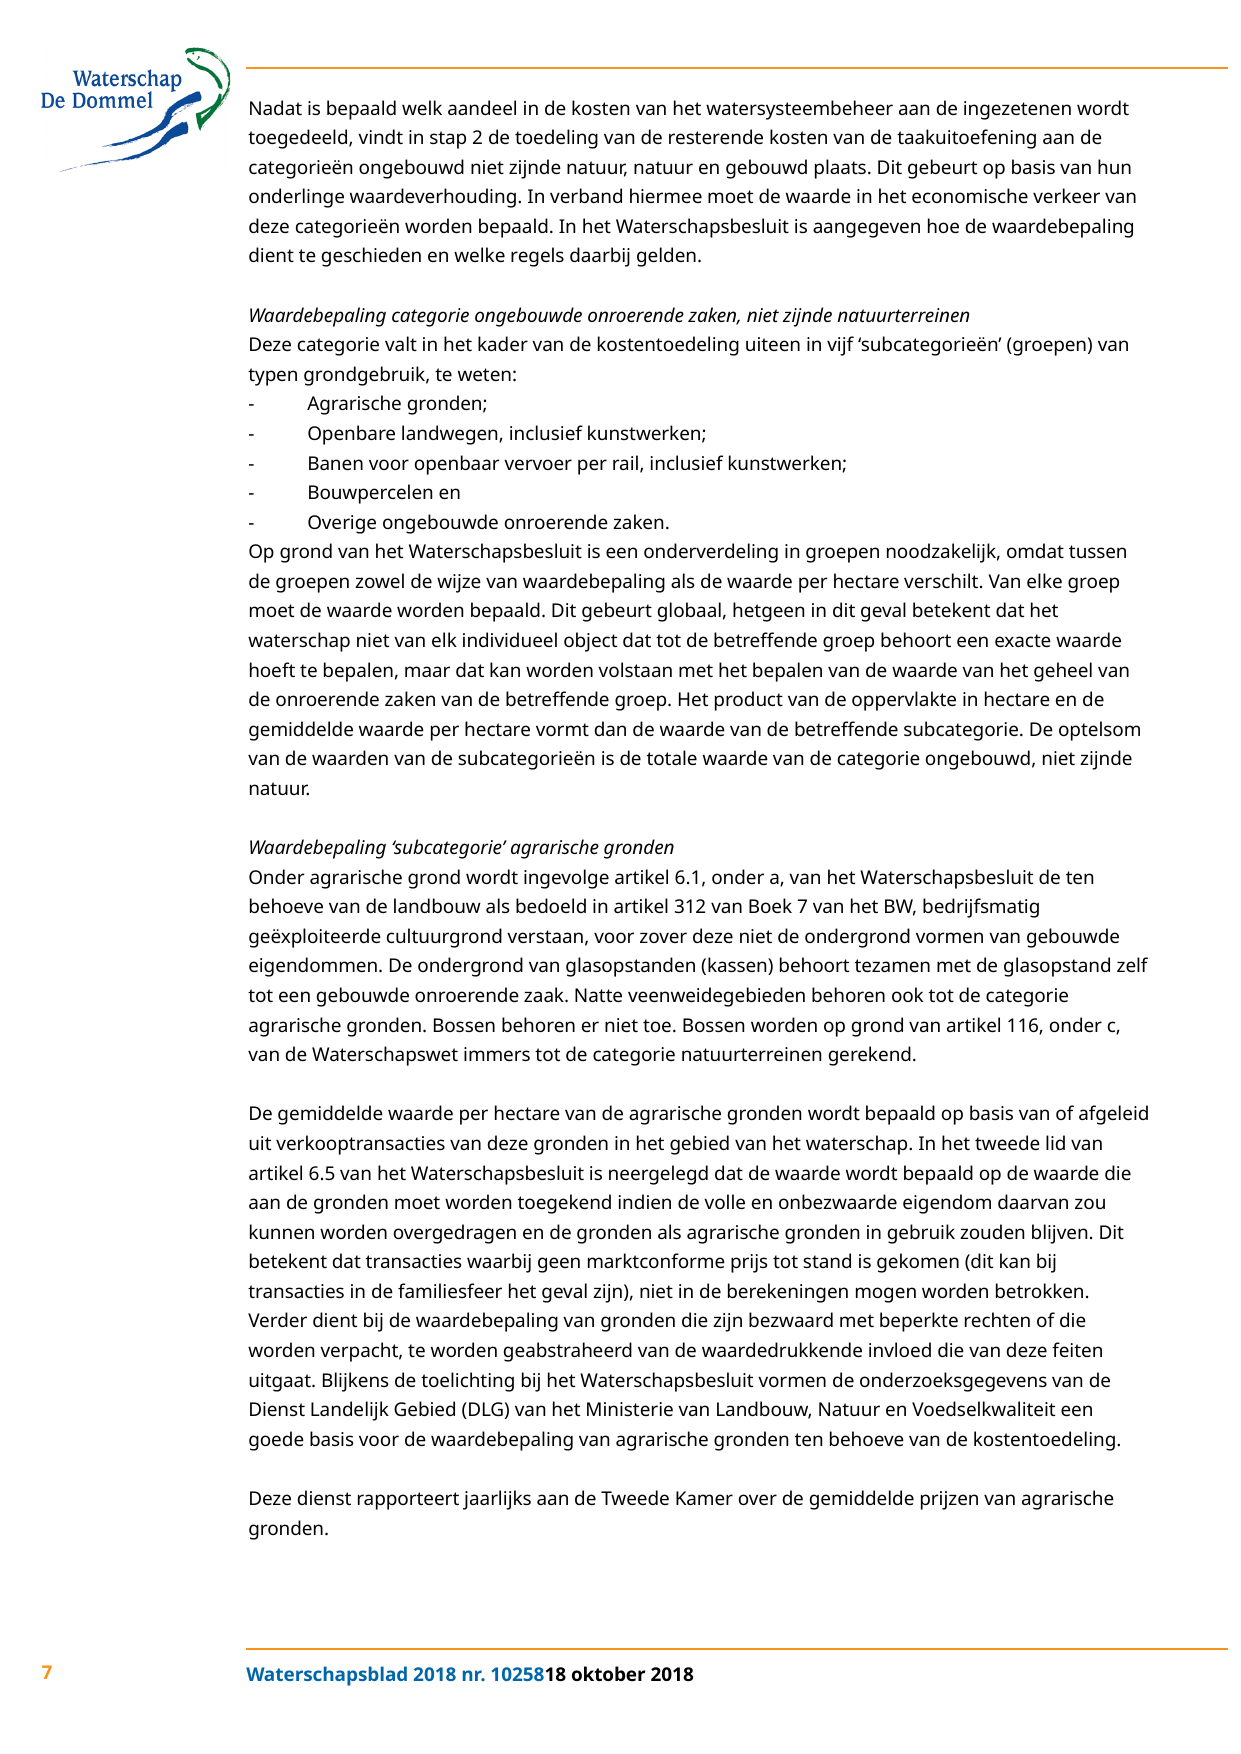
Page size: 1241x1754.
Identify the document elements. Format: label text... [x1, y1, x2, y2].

list Agrarische gronden; [248, 391, 1152, 416]
list Overige ongebouwde onroerende zaken. [248, 509, 1152, 535]
text De gemiddelde waarde per hectare van de agrarische gronden wordt bepaald op basis van of afgeleid uit verkooptransacties van deze gronden in het gebied van het waterschap. In het tweede lid van artikel 6.5 van het Waterschapsbesluit is neergelegd dat de waarde wordt bepaald op de waarde die aan de gronden moet worden toegekend indien de volle en onbezwaarde eigendom daarvan zou kunnen worden overgedragen en de gronden als agrarische gronden in gebruik zouden blijven. Dit betekent dat transacties waarbij geen marktconforme prijs tot stand is gekomen (dit kan bij transacties in de familiesfeer het geval zijn), niet in de berekeningen mogen worden betrokken. Verder dient bij de waardebepaling van gronden die zijn bezwaard met beperkte rechten of die worden verpacht, te worden geabstraheerd van de waardedrukkende invloed die van deze feiten uitgaat. Blijkens de toelichting bij het Waterschapsbesluit vormen de onderzoeksgegevens van de Dienst Landelijk Gebied (DLG) van het Ministerie van Landbouw, Natuur en Voedselkwaliteit een goede basis voor de waardebepaling van agrarische gronden ten behoeve van de kostentoedeling. [248, 1101, 1152, 1452]
text Waardebepaling categorie ongebouwde onroerende zaken, niet zijnde natuurterreinen [248, 302, 1152, 328]
text Waardebepaling ‘subcategorie’ agrarische gronden [248, 834, 1152, 860]
picture [41, 47, 231, 172]
text Nadat is bepaald welk aandeel in de kosten van het watersysteembeheer aan de ingezetenen wordt toegedeeld, vindt in stap 2 de toedeling van de resterende kosten van de taakuitoefening aan de categorieën ongebouwd niet zijnde natuur, natuur en gebouwd plaats. Dit gebeurt op basis van hun onderlinge waardeverhouding. In verband hiermee moet de waarde in het economische verkeer van deze categorieën worden bepaald. In het Waterschapsbesluit is aangegeven hoe de waardebepaling dient te geschieden en welke regels daarbij gelden. [248, 95, 1152, 268]
list Banen voor openbaar vervoer per rail, inclusief kunstwerken; [248, 450, 1152, 476]
text Onder agrarische grond wordt ingevolge artikel 6.1, onder a, van het Waterschapsbesluit de ten behoeve van de landbouw als bedoeld in artikel 312 van Boek 7 van het BW, bedrijfsmatig geëxploiteerde cultuurgrond verstaan, voor zover deze niet de ondergrond vormen van gebouwde eigendommen. De ondergrond van glasopstanden (kassen) behoort tezamen met de glasopstand zelf tot een gebouwde onroerende zaak. Natte veenweidegebieden behoren ook tot de categorie agrarische gronden. Bossen behoren er niet toe. Bossen worden op grond van artikel 116, onder c, van de Waterschapswet immers tot de categorie natuurterreinen gerekend. [248, 864, 1152, 1067]
list Openbare landwegen, inclusief kunstwerken; [248, 420, 1152, 446]
text Op grond van het Waterschapsbesluit is een onderverdeling in groepen noodzakelijk, omdat tussen de groepen zowel de wijze van waardebepaling als de waarde per hectare verschilt. Van elke groep moet de waarde worden bepaald. Dit gebeurt globaal, hetgeen in dit geval betekent dat het waterschap niet van elk individueel object dat tot de betreffende groep behoort een exacte waarde hoeft te bepalen, maar dat kan worden volstaan met het bepalen van de waarde van het geheel van de onroerende zaken van de betreffende groep. Het product van de oppervlakte in hectare en de gemiddelde waarde per hectare vormt dan de waarde van de betreffende subcategorie. De optelsom van de waarden van de subcategorieën is de totale waarde van de categorie ongebouwd, niet zijnde natuur. [248, 538, 1152, 801]
text Deze categorie valt in het kader van de kostentoedeling uiteen in vijf ‘subcategorieën’ (groepen) van typen grondgebruik, te weten: [248, 331, 1152, 387]
list Bouwpercelen en [248, 479, 1152, 505]
text Deze dienst rapporteert jaarlijks aan de Tweede Kamer over de gemiddelde prijzen van agrarische gronden. [248, 1485, 1152, 1541]
